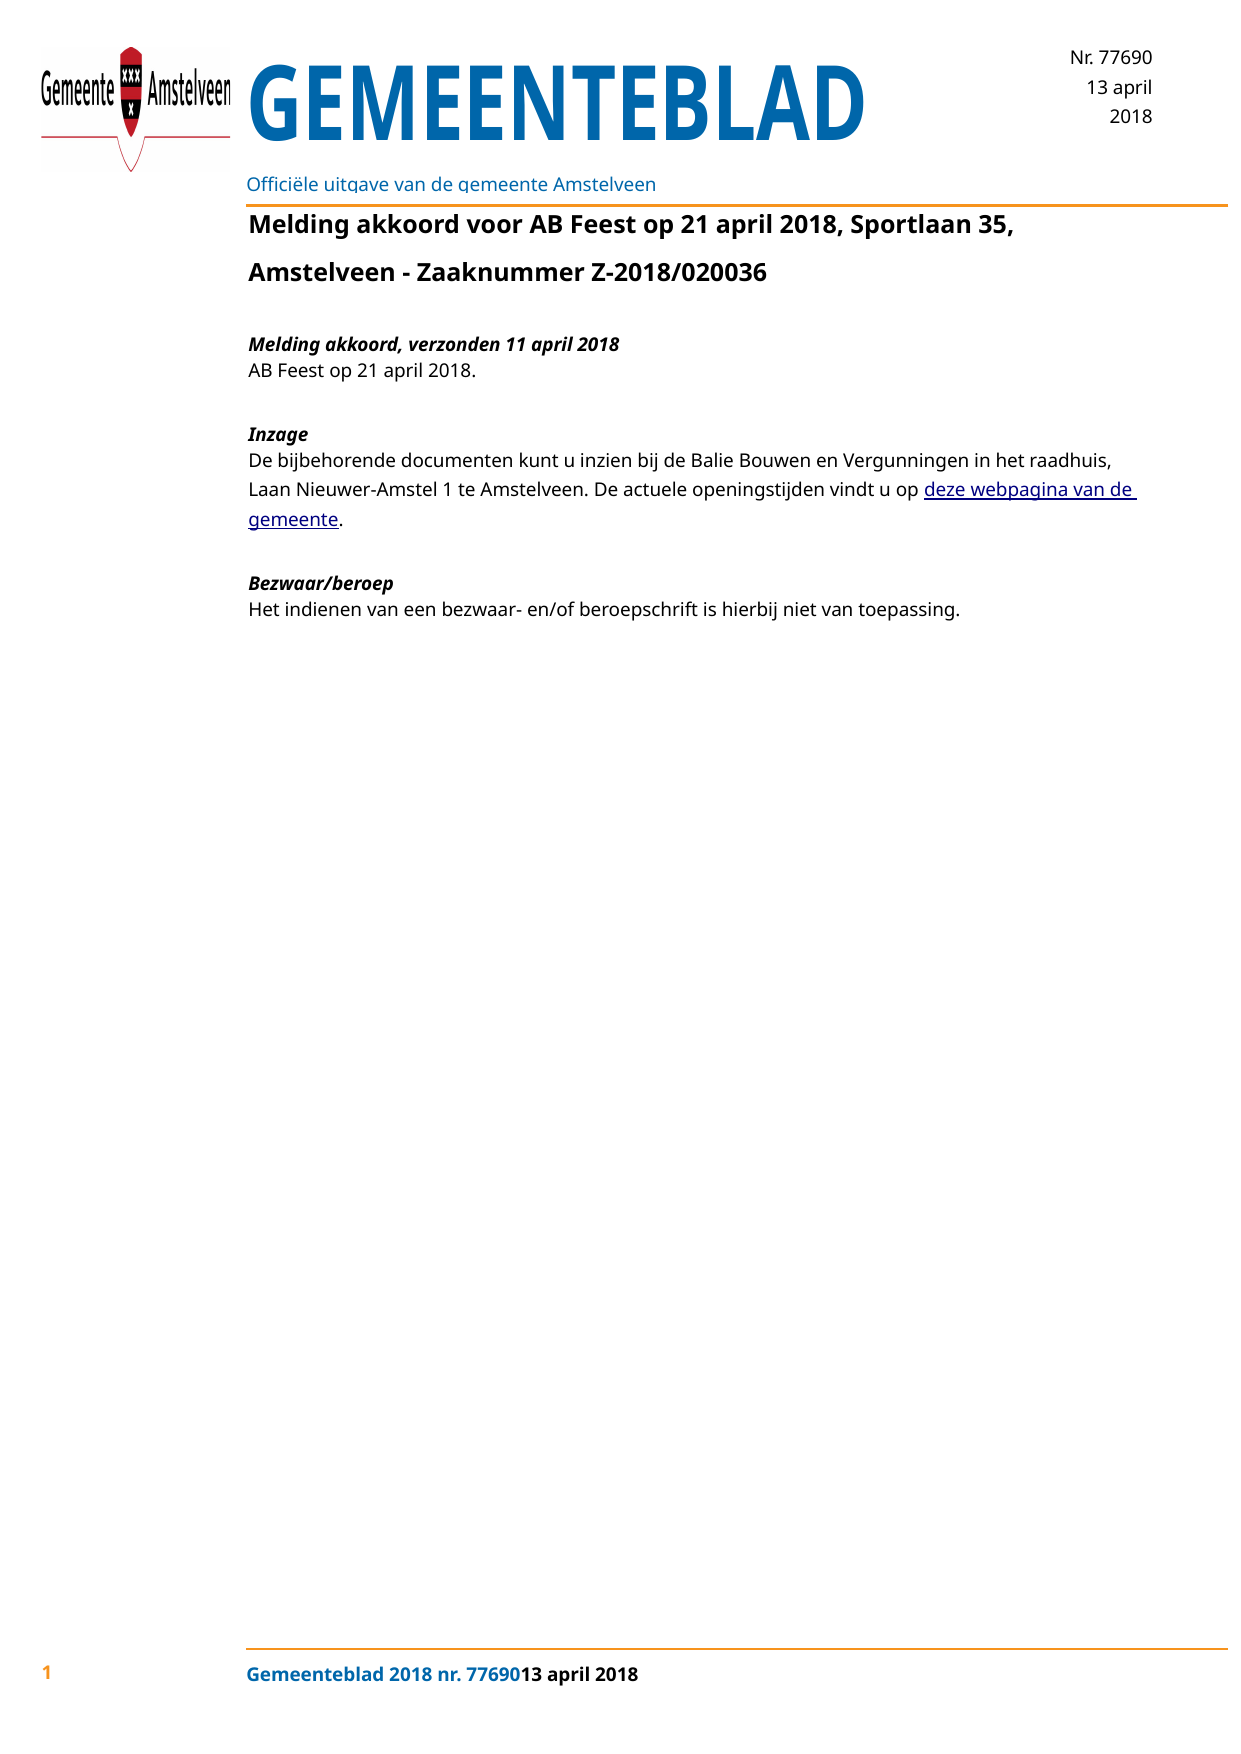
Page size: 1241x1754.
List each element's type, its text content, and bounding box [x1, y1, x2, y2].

picture [41, 47, 231, 172]
text Inzage [248, 421, 1152, 447]
text Bezwaar/beroep [248, 570, 1152, 596]
text Het indienen van een bezwaar- en/of beroepschrift is hierbij niet van toepassing. [248, 596, 1152, 621]
text Melding akkoord voor AB Feest op 21 april 2018, Sportlaan 35, Amstelveen - Zaaknummer Z-2018/020036 [248, 207, 1152, 288]
text De bijbehorende documenten kunt u inzien bij de Balie Bouwen en Vergunningen in het raadhuis, Laan Nieuwer-Amstel 1 te Amstelveen. De actuele openingstijden vindt u op deze webpagina van de gemeente. [248, 447, 1152, 532]
text AB Feest op 21 april 2018. [248, 357, 1152, 383]
text Melding akkoord, verzonden 11 april 2018 [248, 331, 1152, 357]
